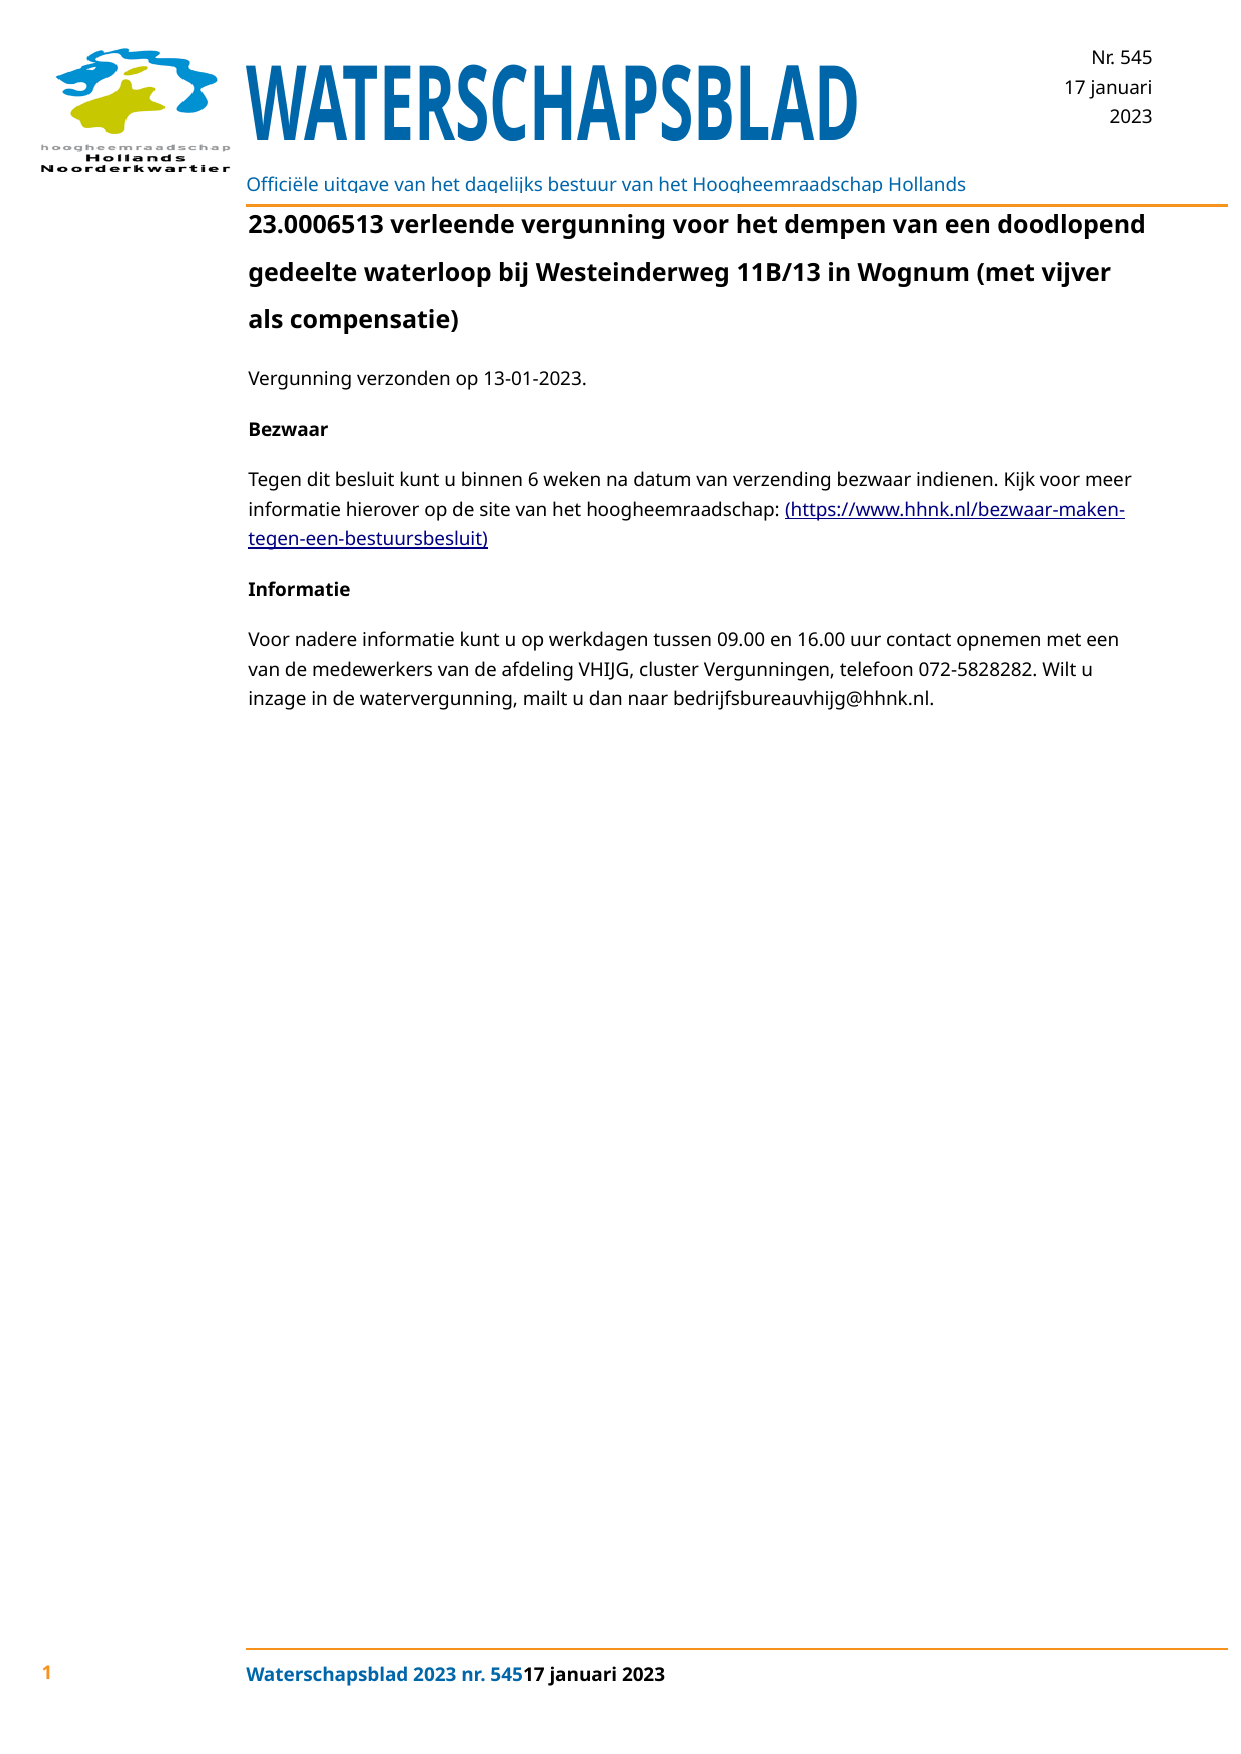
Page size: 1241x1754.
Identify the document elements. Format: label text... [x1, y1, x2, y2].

text Bezwaar [248, 416, 1152, 442]
text 23.0006513 verleende vergunning voor het dempen van een doodlopend gedeelte waterloop bij Westeinderweg 11B/13 in Wognum (met vijver als compensatie) [248, 207, 1152, 336]
picture [41, 47, 231, 172]
text Voor nadere informatie kunt u op werkdagen tussen 09.00 en 16.00 uur contact opnemen met een van de medewerkers van de afdeling VHIJG, cluster Vergunningen, telefoon 072-5828282. Wilt u inzage in de watervergunning, mailt u dan naar bedrijfsbureauvhijg@hhnk.nl. [248, 626, 1152, 711]
text Vergunning verzonden op 13-01-2023. [248, 366, 1152, 391]
text Informatie [248, 576, 1152, 602]
text Tegen dit besluit kunt u binnen 6 weken na datum van verzending bezwaar indienen. Kijk voor meer informatie hierover op de site van het hoogheemraadschap: (https://www.hhnk.nl/bezwaar-maken-tegen-een-bestuursbesluit) [248, 466, 1152, 551]
